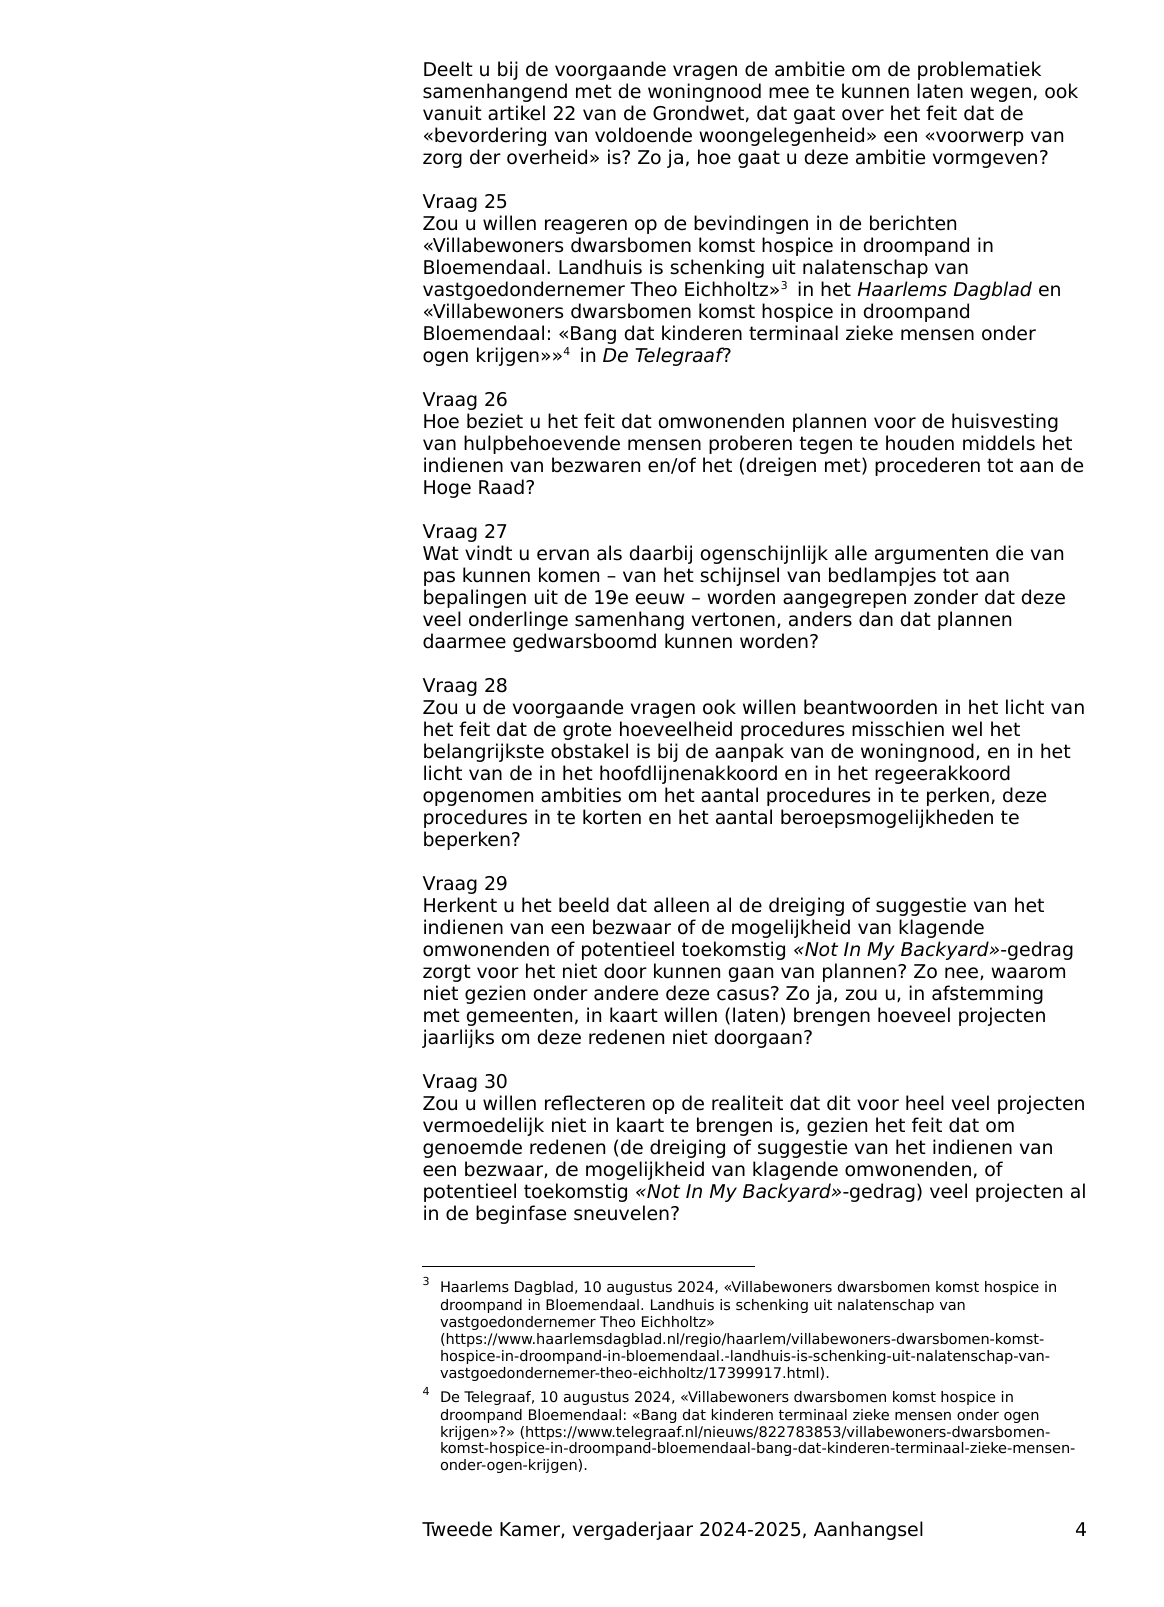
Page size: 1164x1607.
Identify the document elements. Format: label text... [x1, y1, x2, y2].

text Vraag 28 [422, 675, 1087, 697]
text Vraag 30 [422, 1071, 1087, 1093]
text Zou u willen reflecteren op de realiteit dat dit voor heel veel projecten vermoedelijk niet in kaart te brengen is, gezien het feit dat om genoemde redenen (de dreiging of suggestie van het indienen van een bezwaar, de mogelijkheid van klagende omwonenden, of potentieel toekomstig «Not In My Backyard»-gedrag) veel projecten al in de beginfase sneuvelen? [422, 1093, 1087, 1225]
text Herkent u het beeld dat alleen al de dreiging of suggestie van het indienen van een bezwaar of de mogelijkheid van klagende omwonenden of potentieel toekomstig «Not In My Backyard»-gedrag zorgt voor het niet door kunnen gaan van plannen? Zo nee, waarom niet gezien onder andere deze casus? Zo ja, zou u, in afstemming met gemeenten, in kaart willen (laten) brengen hoeveel projecten jaarlijks om deze redenen niet doorgaan? [422, 895, 1087, 1049]
text Haarlems Dagblad, 10 augustus 2024, «Villabewoners dwarsbomen komst hospice in droompand in Bloemendaal. Landhuis is schenking uit nalatenschap van vastgoedondernemer Theo Eichholtz» (https://www.haarlemsdagblad.nl/regio/haarlem/villabewoners-dwarsbomen-komst-hospice-in-droompand-in-bloemendaal.-landhuis-is-schenking-uit-nalatenschap-van-vastgoedondernemer-theo-eichholtz/17399917.html). [422, 1275, 1087, 1382]
text Hoe beziet u het feit dat omwonenden plannen voor de huisvesting van hulpbehoevende mensen proberen tegen te houden middels het indienen van bezwaren en/of het (dreigen met) procederen tot aan de Hoge Raad? [422, 411, 1087, 499]
text Vraag 27 [422, 521, 1087, 543]
text Vraag 29 [422, 873, 1087, 895]
text Zou u willen reageren op de bevindingen in de berichten «Villabewoners dwarsbomen komst hospice in droompand in Bloemendaal. Landhuis is schenking uit nalatenschap van vastgoedondernemer Theo Eichholtz» in het Haarlems Dagblad en «Villabewoners dwarsbomen komst hospice in droompand Bloemendaal: «Bang dat kinderen terminaal zieke mensen onder ogen krijgen»» in De Telegraaf? [422, 213, 1087, 367]
text Zou u de voorgaande vragen ook willen beantwoorden in het licht van het feit dat de grote hoeveelheid procedures misschien wel het belangrijkste obstakel is bij de aanpak van de woningnood, en in het licht van de in het hoofdlijnenakkoord en in het regeerakkoord opgenomen ambities om het aantal procedures in te perken, deze procedures in te korten en het aantal beroepsmogelijkheden te beperken? [422, 697, 1087, 851]
text Vraag 26 [422, 389, 1087, 411]
text Deelt u bij de voorgaande vragen de ambitie om de problematiek samenhangend met de woningnood mee te kunnen laten wegen, ook vanuit artikel 22 van de Grondwet, dat gaat over het feit dat de «bevordering van voldoende woongelegenheid» een «voorwerp van zorg der overheid» is? Zo ja, hoe gaat u deze ambitie vormgeven? [422, 59, 1087, 169]
text Vraag 25 [422, 191, 1087, 213]
text Wat vindt u ervan als daarbij ogenschijnlijk alle argumenten die van pas kunnen komen – van het schijnsel van bedlampjes tot aan bepalingen uit de 19e eeuw – worden aangegrepen zonder dat deze veel onderlinge samenhang vertonen, anders dan dat plannen daarmee gedwarsboomd kunnen worden? [422, 543, 1087, 653]
text De Telegraaf, 10 augustus 2024, «Villabewoners dwarsbomen komst hospice in droompand Bloemendaal: «Bang dat kinderen terminaal zieke mensen onder ogen krijgen»?» (https://www.telegraaf.nl/nieuws/822783853/villabewoners-dwarsbomen-komst-hospice-in-droompand-bloemendaal-bang-dat-kinderen-terminaal-zieke-mensen-onder-ogen-krijgen). [422, 1385, 1087, 1474]
